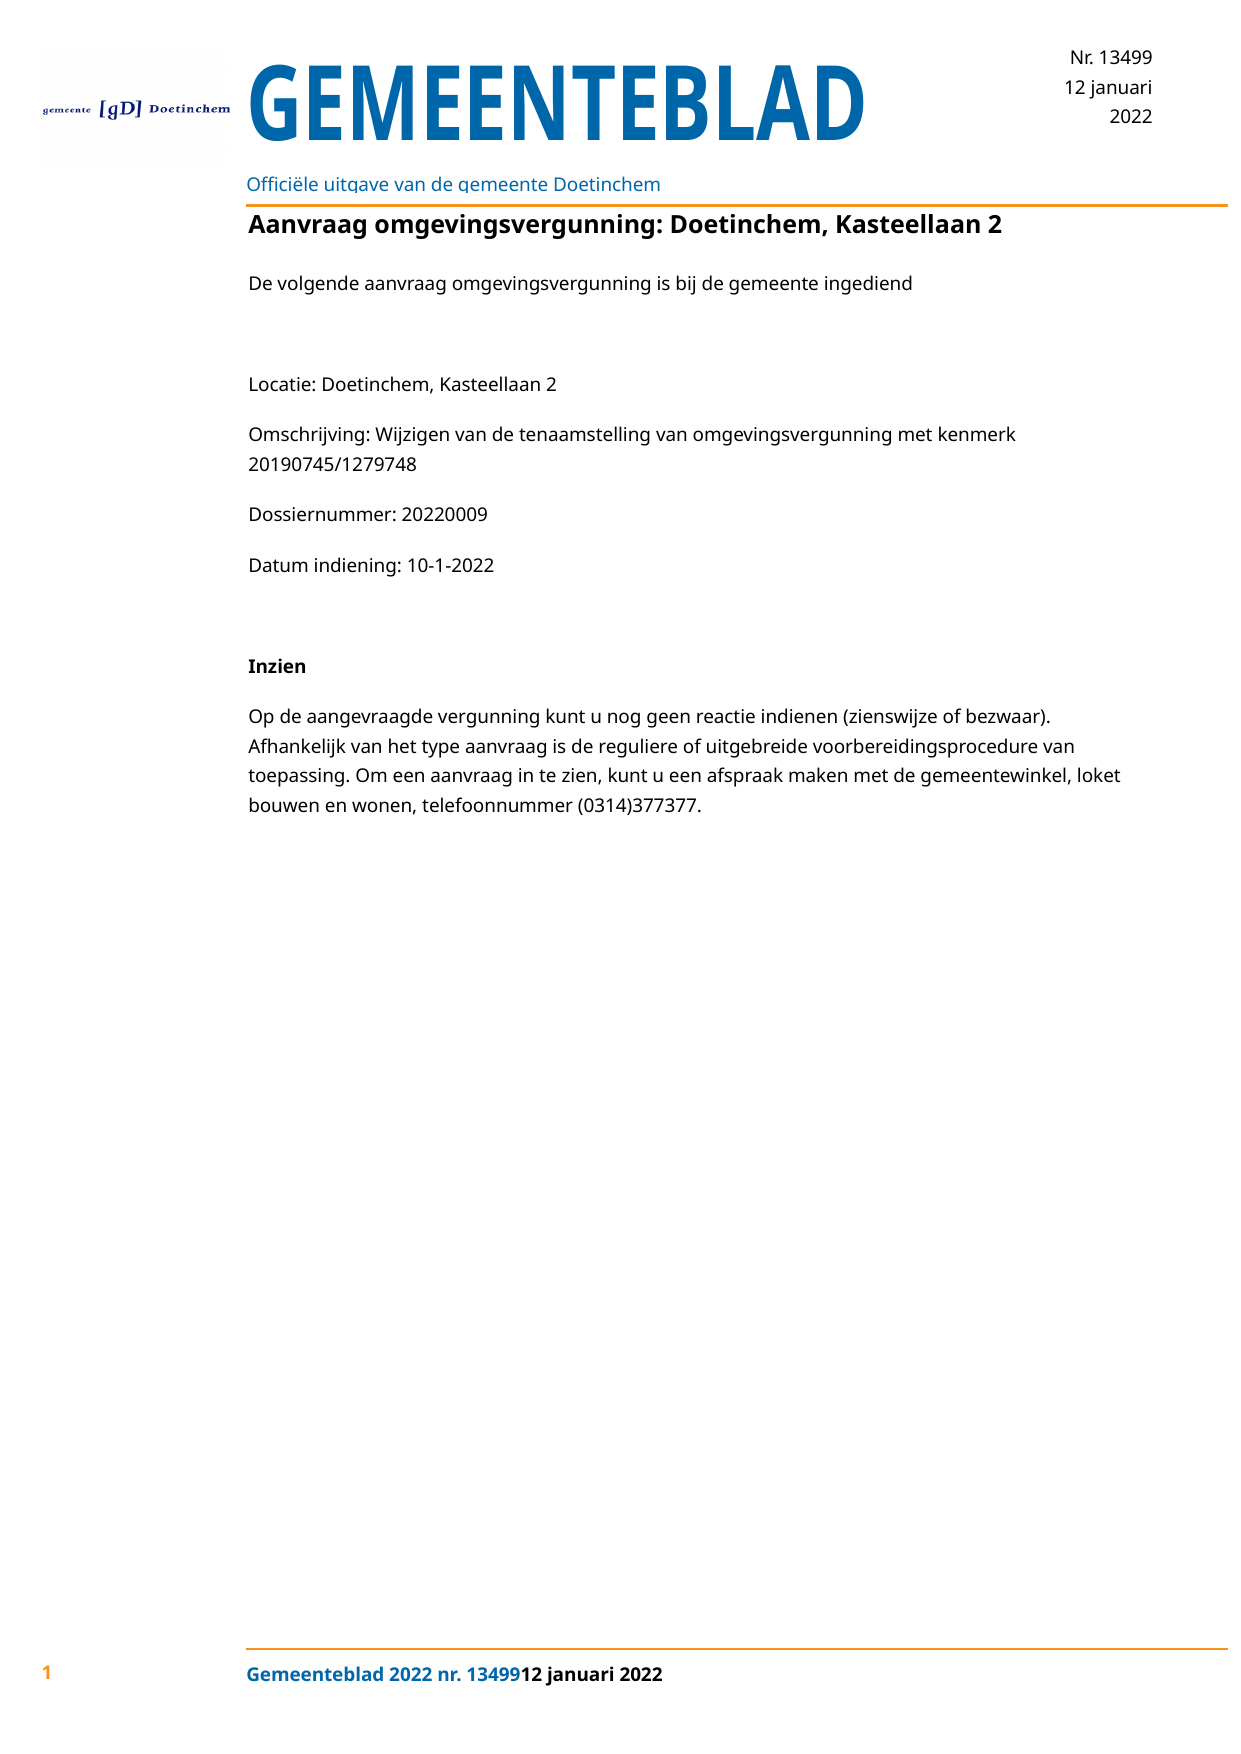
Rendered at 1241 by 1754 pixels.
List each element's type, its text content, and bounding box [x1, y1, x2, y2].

picture [41, 47, 231, 172]
text Dossiernummer: 20220009 [248, 502, 1152, 527]
text Locatie: Doetinchem, Kasteellaan 2 [248, 371, 1152, 397]
text Inzien [248, 653, 1152, 678]
text De volgende aanvraag omgevingsvergunning is bij de gemeente ingediend [248, 270, 1152, 296]
text Omschrijving: Wijzigen van de tenaamstelling van omgevingsvergunning met kenmerk 20190745/1279748 [248, 422, 1152, 477]
text Aanvraag omgevingsvergunning: Doetinchem, Kasteellaan 2 [248, 207, 1152, 241]
text Op de aangevraagde vergunning kunt u nog geen reactie indienen (zienswijze of bezwaar). Afhankelijk van het type aanvraag is de reguliere of uitgebreide voorbereidingsprocedure van toepassing. Om een aanvraag in te zien, kunt u een afspraak maken met de gemeentewinkel, loket bouwen en wonen, telefoonnummer (0314)377377. [248, 703, 1152, 818]
text Datum indiening: 10-1-2022 [248, 552, 1152, 578]
